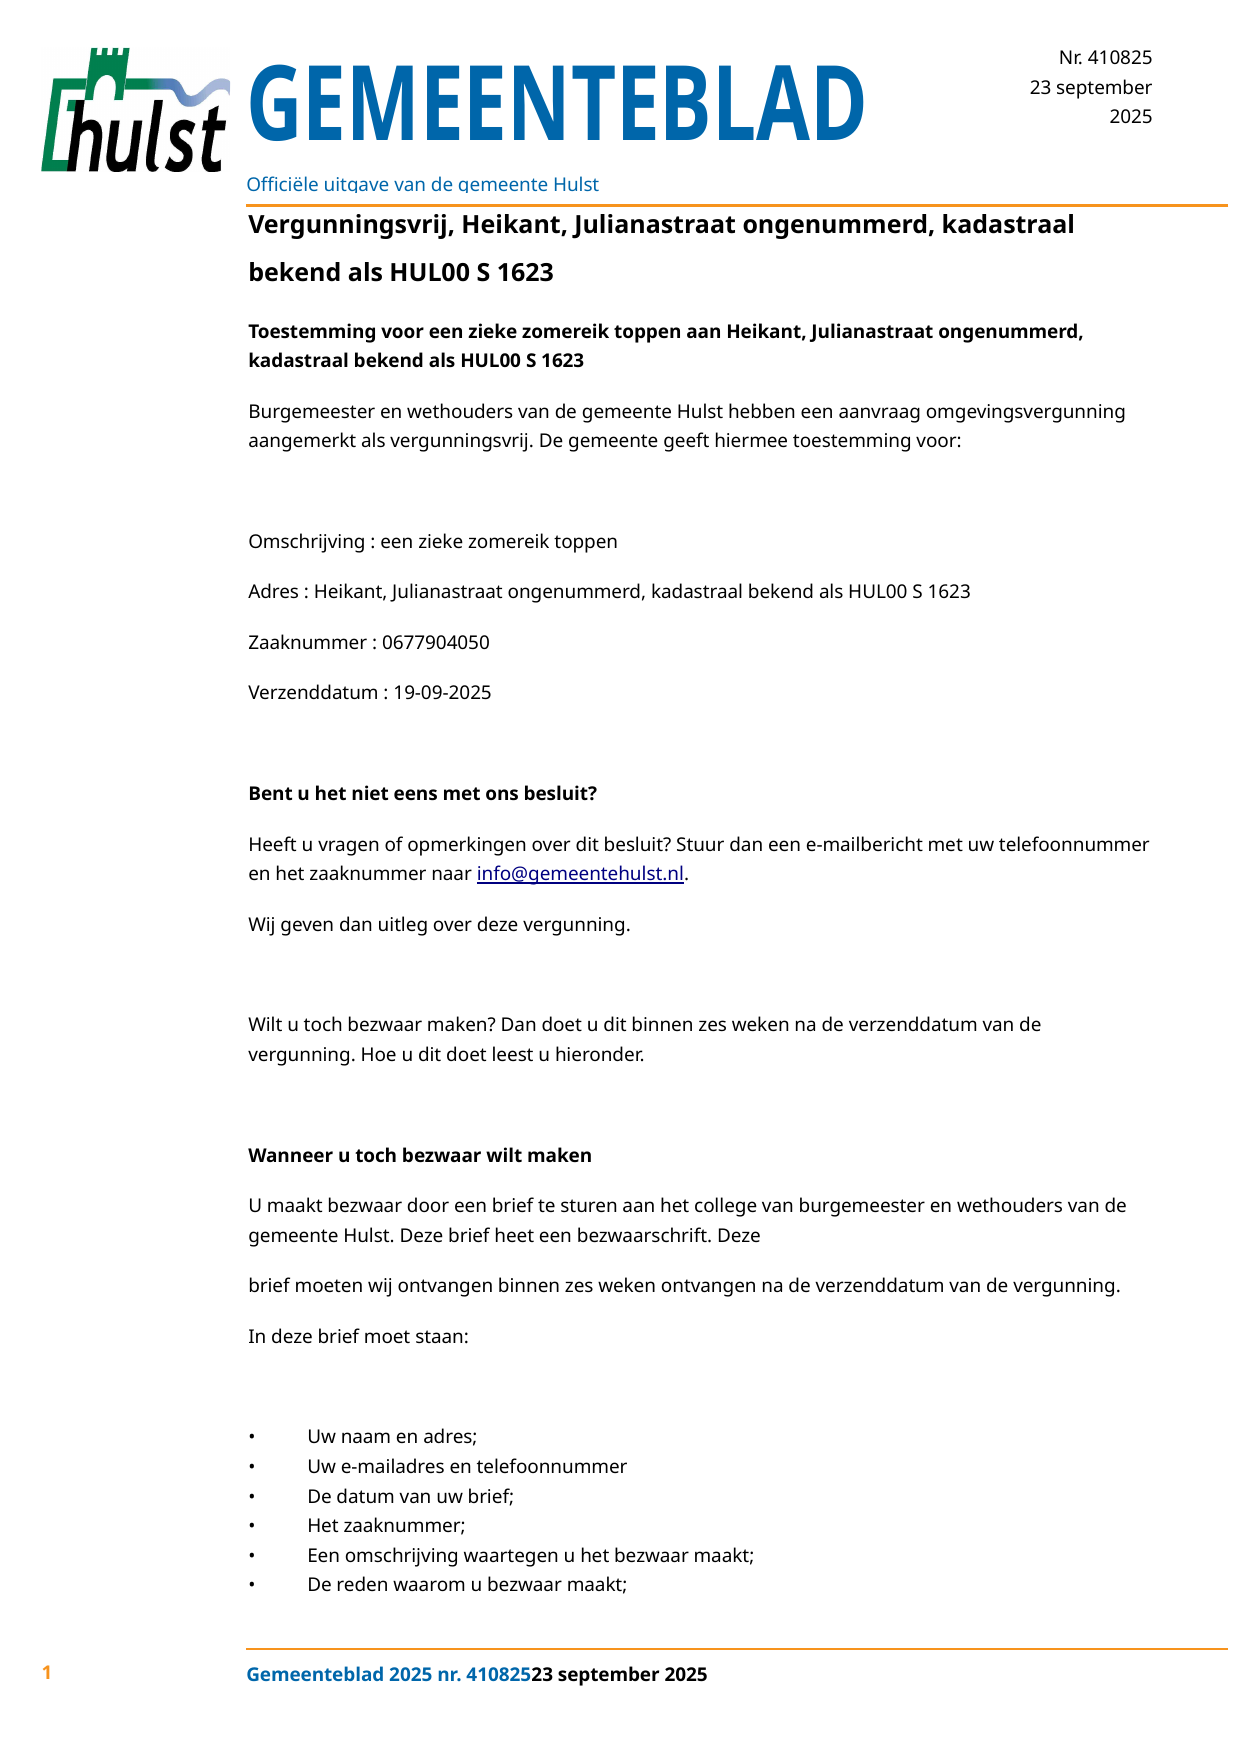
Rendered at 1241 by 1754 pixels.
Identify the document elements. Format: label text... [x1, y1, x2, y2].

list De datum van uw brief; [248, 1483, 1152, 1509]
text Zaaknummer : 0677904050 [248, 629, 1152, 655]
text Bent u het niet eens met ons besluit? [248, 780, 1152, 806]
text Wij geven dan uitleg over deze vergunning. [248, 911, 1152, 937]
text U maakt bezwaar door een brief te sturen aan het college van burgemeester en wethouders van de gemeente Hulst. Deze brief heet een bezwaarschrift. Deze [248, 1192, 1152, 1248]
text Omschrijving : een zieke zomereik toppen [248, 528, 1152, 554]
list Het zaaknummer; [248, 1512, 1152, 1538]
text Vergunningsvrij, Heikant, Julianastraat ongenummerd, kadastraal bekend als HUL00 S 1623 [248, 207, 1152, 288]
text Adres : Heikant, Julianastraat ongenummerd, kadastraal bekend als HUL00 S 1623 [248, 579, 1152, 604]
text In deze brief moet staan: [248, 1323, 1152, 1349]
list De reden waarom u bezwaar maakt; [248, 1572, 1152, 1597]
text Burgemeester en wethouders van de gemeente Hulst hebben een aanvraag omgevingsvergunning aangemerkt als vergunningsvrij. De gemeente geeft hiermee toestemming voor: [248, 398, 1152, 453]
text Heeft u vragen of opmerkingen over dit besluit? Stuur dan een e-mailbericht met uw telefoonnummer en het zaaknummer naar info@gemeentehulst.nl. [248, 831, 1152, 886]
text Toestemming voor een zieke zomereik toppen aan Heikant, Julianastraat ongenummerd, kadastraal bekend als HUL00 S 1623 [248, 318, 1152, 373]
list Uw naam en adres; [248, 1424, 1152, 1449]
list Een omschrijving waartegen u het bezwaar maakt; [248, 1542, 1152, 1568]
list Uw e-mailadres en telefoonnummer [248, 1453, 1152, 1479]
text brief moeten wij ontvangen binnen zes weken ontvangen na de verzenddatum van de vergunning. [248, 1272, 1152, 1298]
text Verzenddatum : 19-09-2025 [248, 679, 1152, 705]
text Wanneer u toch bezwaar wilt maken [248, 1142, 1152, 1168]
picture [41, 47, 231, 172]
text Wilt u toch bezwaar maken? Dan doet u dit binnen zes weken na de verzenddatum van de vergunning. Hoe u dit doet leest u hieronder. [248, 1012, 1152, 1067]
